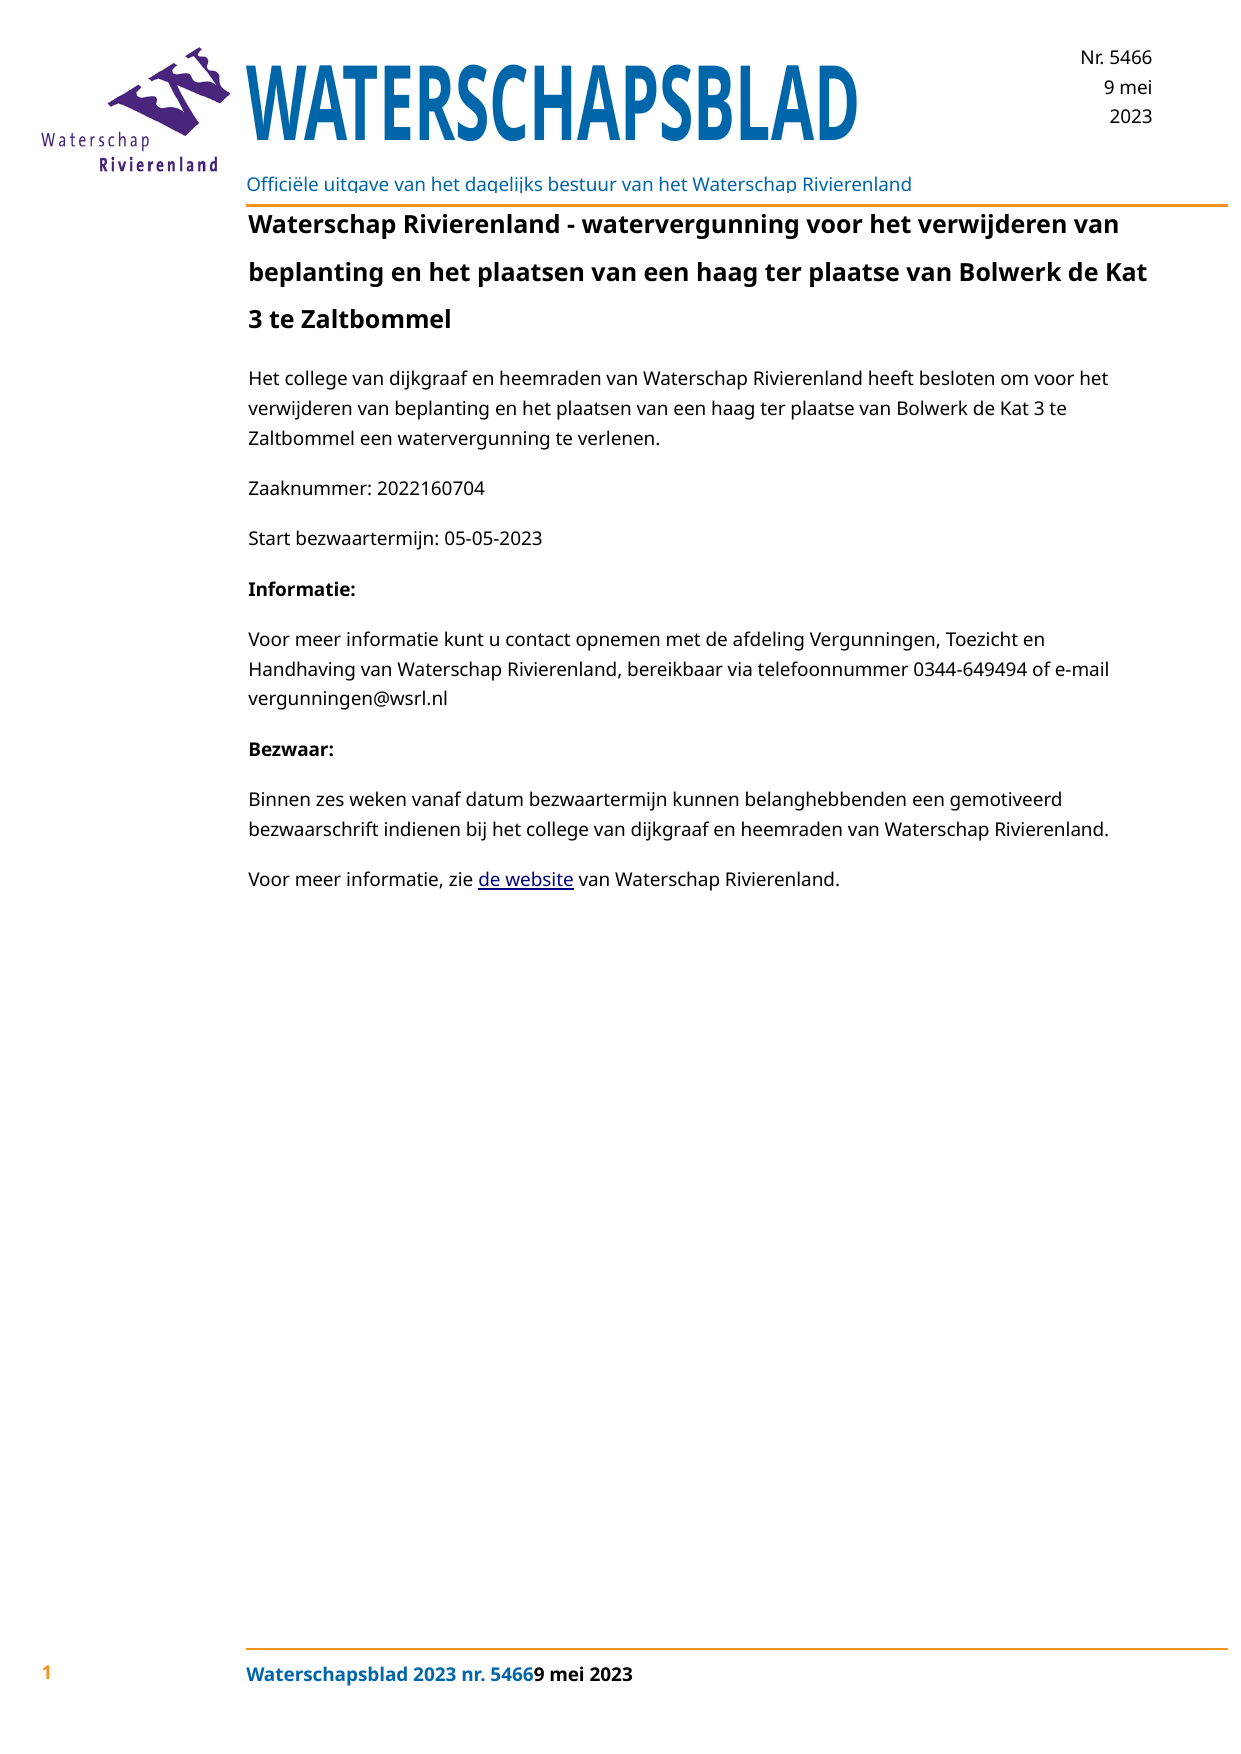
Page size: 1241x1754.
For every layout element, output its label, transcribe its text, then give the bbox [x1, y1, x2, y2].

text Informatie: [248, 576, 1152, 602]
text Waterschap Rivierenland - watervergunning voor het verwijderen van beplanting en het plaatsen van een haag ter plaatse van Bolwerk de Kat 3 te Zaltbommel [248, 207, 1152, 336]
text Het college van dijkgraaf en heemraden van Waterschap Rivierenland heeft besloten om voor het verwijderen van beplanting en het plaatsen van een haag ter plaatse van Bolwerk de Kat 3 te Zaltbommel een watervergunning te verlenen. [248, 366, 1152, 450]
text Start bezwaartermijn: 05-05-2023 [248, 526, 1152, 551]
text Voor meer informatie kunt u contact opnemen met de afdeling Vergunningen, Toezicht en Handhaving van Waterschap Rivierenland, bereikbaar via telefoonnummer 0344-649494 of e-mail vergunningen@wsrl.nl [248, 626, 1152, 711]
text Binnen zes weken vanaf datum bezwaartermijn kunnen belanghebbenden een gemotiveerd bezwaarschrift indienen bij het college van dijkgraaf en heemraden van Waterschap Rivierenland. [248, 786, 1152, 842]
text Zaaknummer: 2022160704 [248, 475, 1152, 501]
picture [41, 47, 231, 172]
text Voor meer informatie, zie de website van Waterschap Rivierenland. [248, 866, 1152, 892]
text Bezwaar: [248, 736, 1152, 762]
